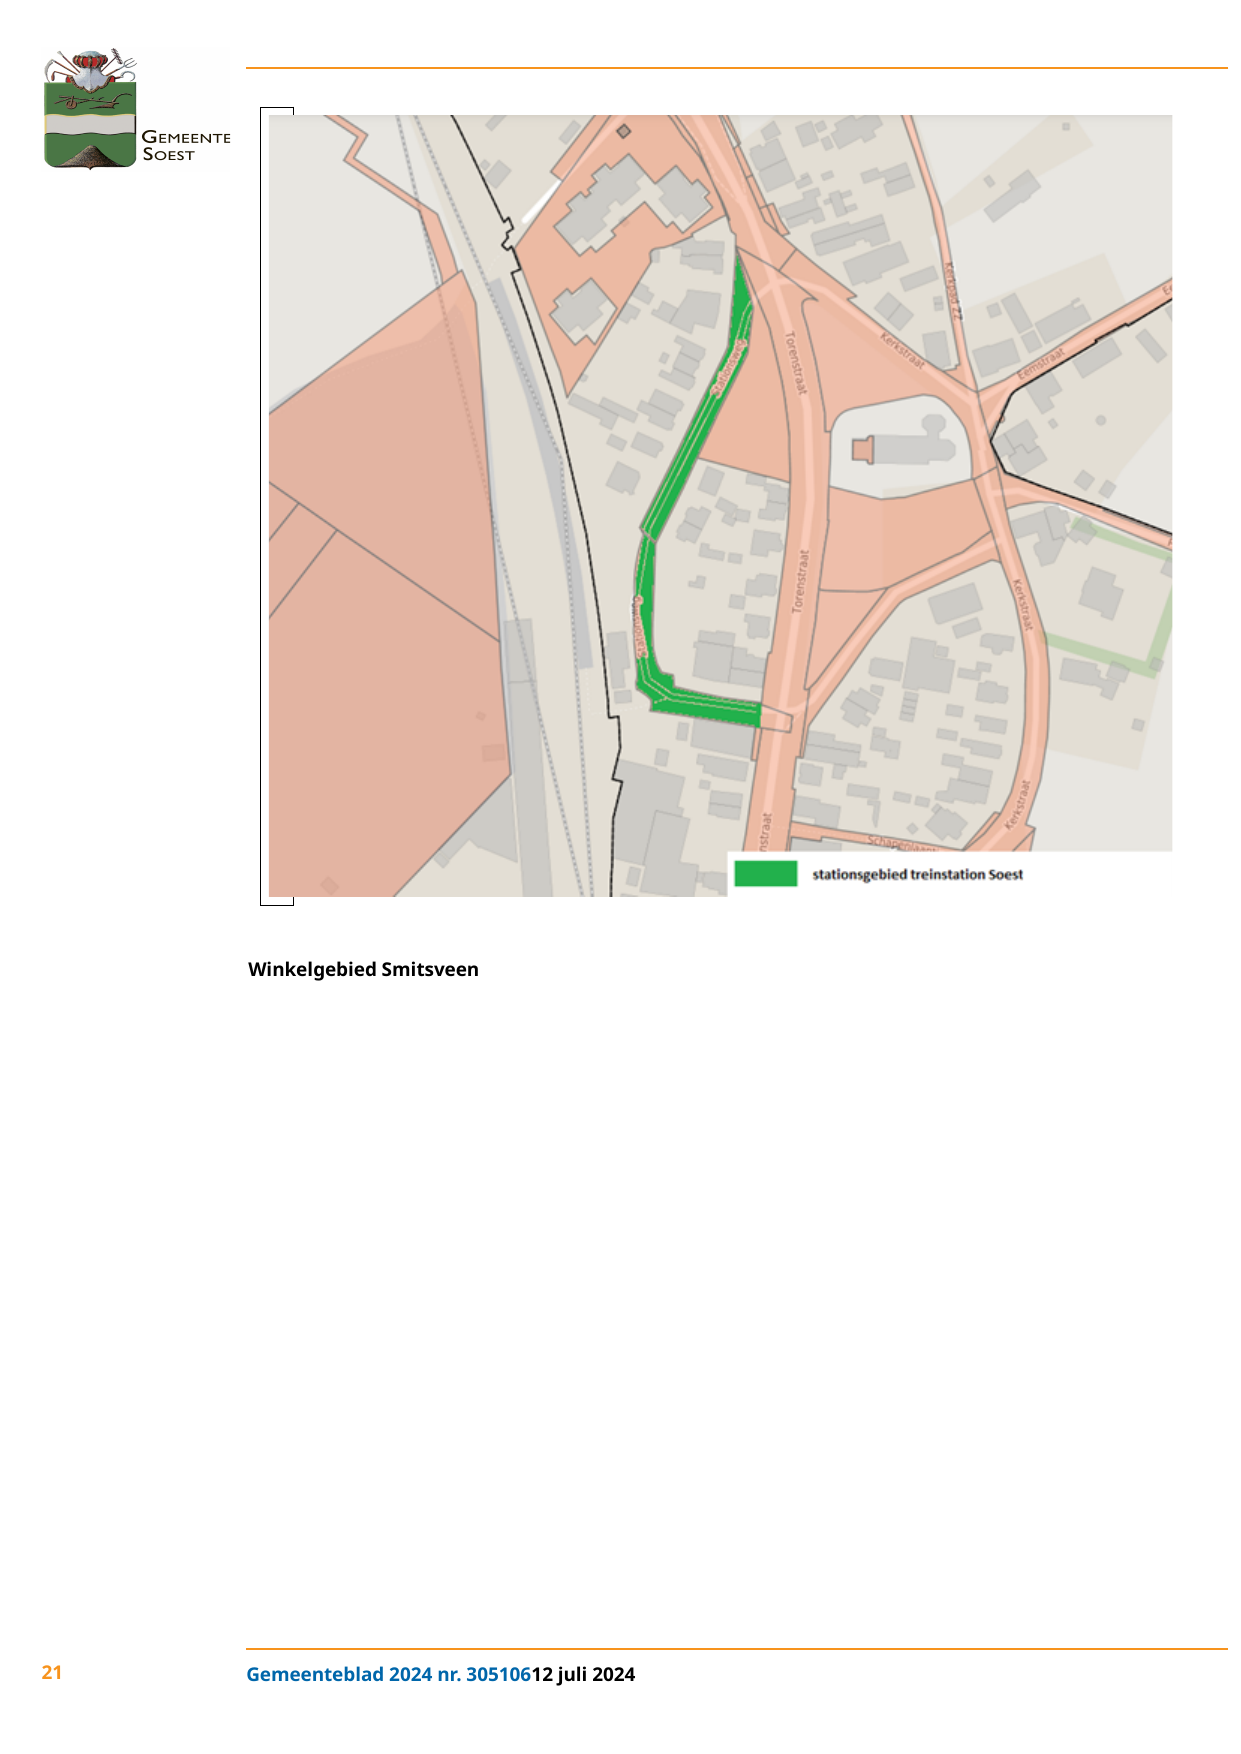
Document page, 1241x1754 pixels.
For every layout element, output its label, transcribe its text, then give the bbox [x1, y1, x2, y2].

text Winkelgebied Smitsveen [248, 956, 1152, 982]
picture [41, 47, 231, 172]
picture [268, 115, 1173, 897]
